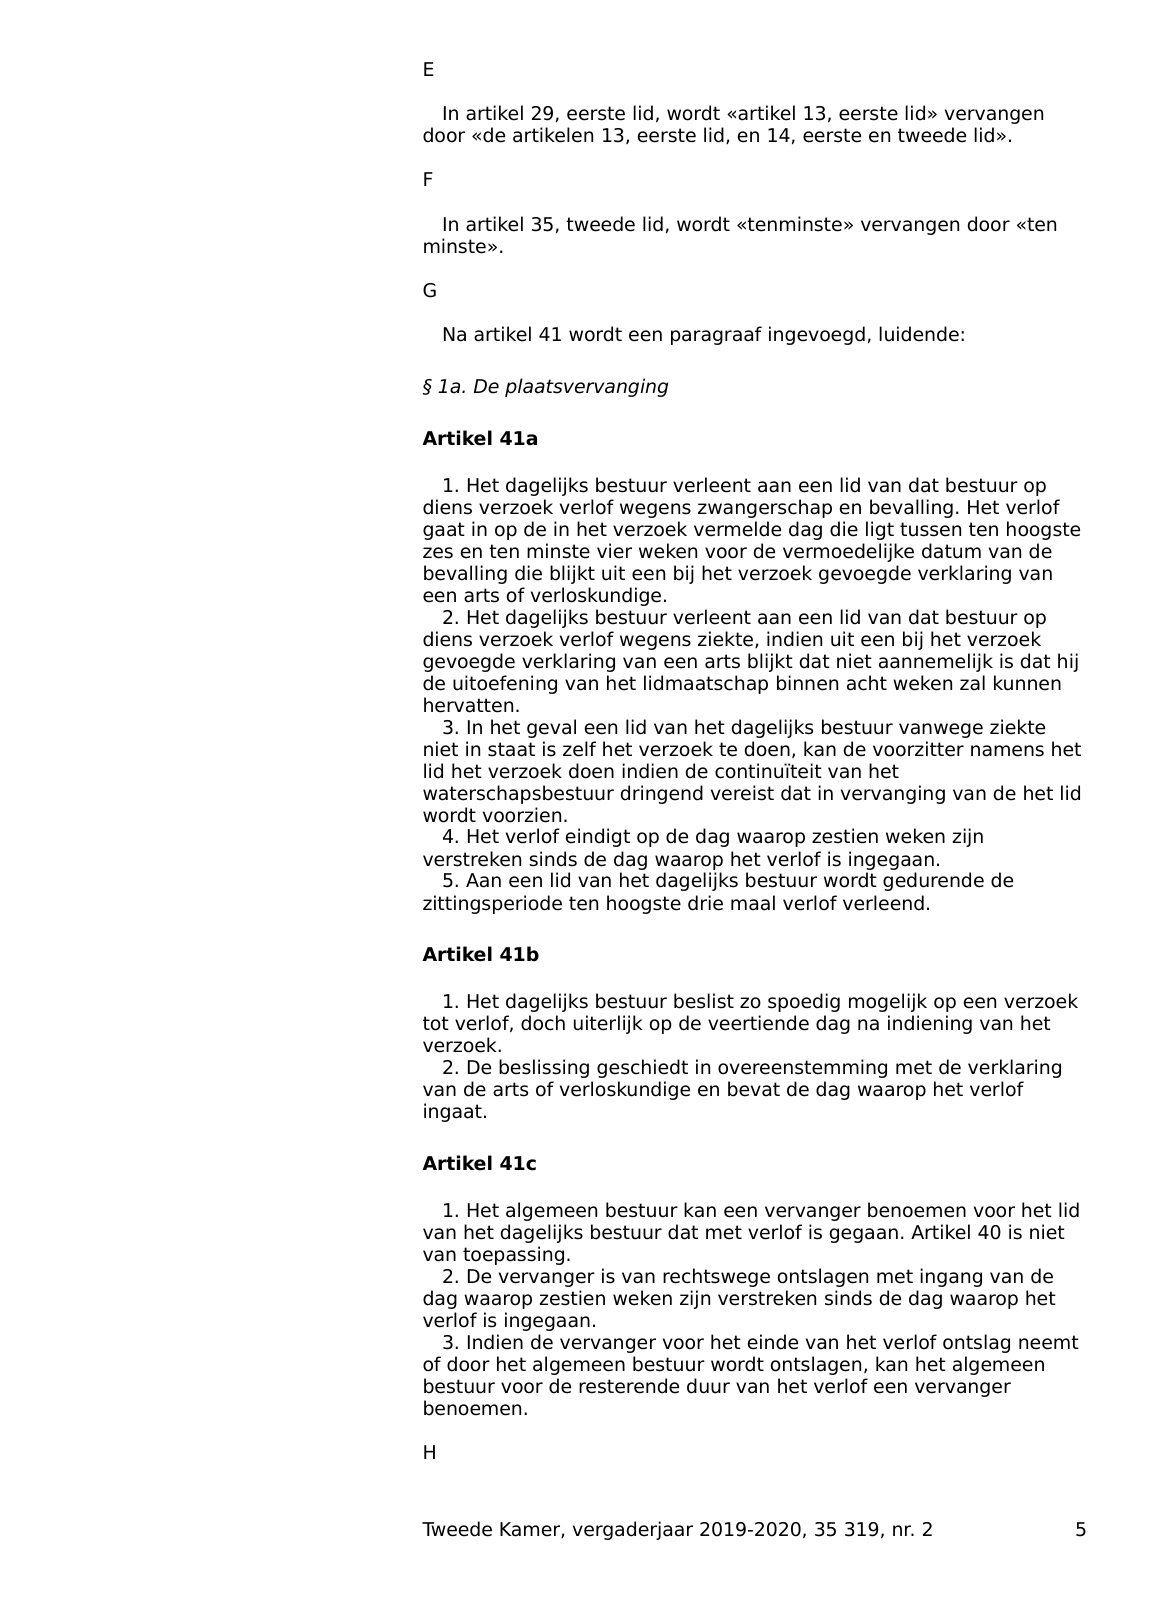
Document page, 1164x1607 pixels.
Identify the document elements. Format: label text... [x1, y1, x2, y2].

text 2. Het dagelijks bestuur verleent aan een lid van dat bestuur op diens verzoek verlof wegens ziekte, indien uit een bij het verzoek gevoegde verklaring van een arts blijkt dat niet aannemelijk is dat hij de uitoefening van het lidmaatschap binnen acht weken zal kunnen hervatten. [422, 607, 1087, 717]
text 3. In het geval een lid van het dagelijks bestuur vanwege ziekte niet in staat is zelf het verzoek te doen, kan de voorzitter namens het lid het verzoek doen indien de continuïteit van het waterschapsbestuur dringend vereist dat in vervanging van de het lid wordt voorzien. [422, 717, 1087, 826]
text 2. De beslissing geschiedt in overeenstemming met de verklaring van de arts of verloskundige en bevat de dag waarop het verlof ingaat. [422, 1057, 1087, 1123]
text 3. Indien de vervanger voor het einde van het verlof ontslag neemt of door het algemeen bestuur wordt ontslagen, kan het algemeen bestuur voor de resterende duur van het verlof een vervanger benoemen. [422, 1332, 1087, 1420]
subtitle Artikel 41b [422, 944, 1087, 966]
text F [422, 169, 1087, 191]
text In artikel 35, tweede lid, wordt «tenminste» vervangen door «ten minste». [422, 213, 1087, 257]
text 1. Het dagelijks bestuur verleent aan een lid van dat bestuur op diens verzoek verlof wegens zwangerschap en bevalling. Het verlof gaat in op de in het verzoek vermelde dag die ligt tussen ten hoogste zes en ten minste vier weken voor de vermoedelijke datum van de bevalling die blijkt uit een bij het verzoek gevoegde verklaring van een arts of verloskundige. [422, 475, 1087, 607]
text E [422, 59, 1087, 81]
text Na artikel 41 wordt een paragraaf ingevoegd, luidende: [422, 324, 1087, 346]
text G [422, 280, 1087, 302]
text 1. Het dagelijks bestuur beslist zo spoedig mogelijk op een verzoek tot verlof, doch uiterlijk op de veertiende dag na indiening van het verzoek. [422, 991, 1087, 1057]
subtitle Artikel 41c [422, 1153, 1087, 1175]
subtitle Artikel 41a [422, 428, 1087, 450]
text In artikel 29, eerste lid, wordt «artikel 13, eerste lid» vervangen door «de artikelen 13, eerste lid, en 14, eerste en tweede lid». [422, 103, 1087, 147]
text 5. Aan een lid van het dagelijks bestuur wordt gedurende de zittingsperiode ten hoogste drie maal verlof verleend. [422, 870, 1087, 914]
text 2. De vervanger is van rechtswege ontslagen met ingang van de dag waarop zestien weken zijn verstreken sinds de dag waarop het verlof is ingegaan. [422, 1266, 1087, 1332]
text H [422, 1442, 1087, 1464]
text 4. Het verlof eindigt op de dag waarop zestien weken zijn verstreken sinds de dag waarop het verlof is ingegaan. [422, 826, 1087, 870]
text 1. Het algemeen bestuur kan een vervanger benoemen voor het lid van het dagelijks bestuur dat met verlof is gegaan. Artikel 40 is niet van toepassing. [422, 1200, 1087, 1266]
subtitle § 1a. De plaatsvervanging [422, 376, 1087, 398]
